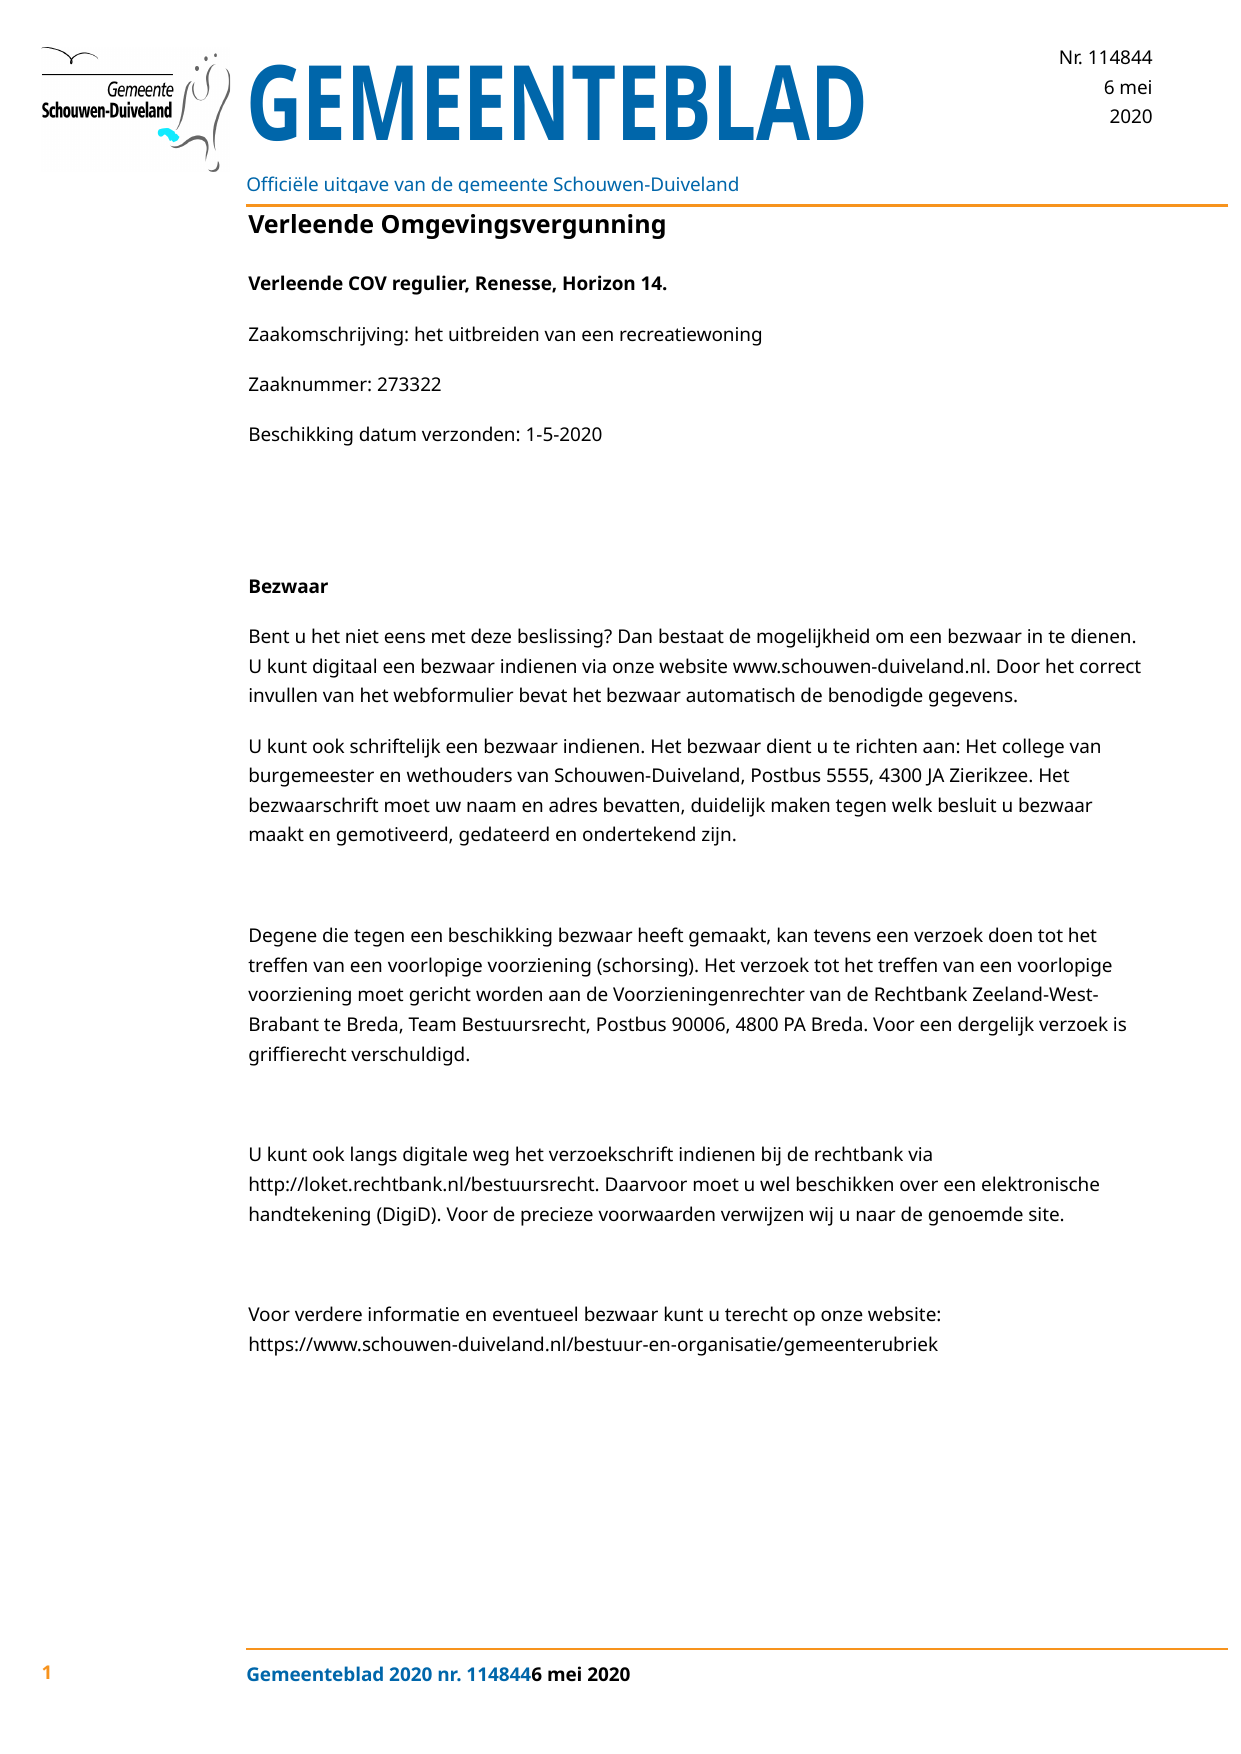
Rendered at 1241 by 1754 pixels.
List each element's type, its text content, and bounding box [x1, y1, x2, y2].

picture [41, 47, 231, 172]
text Voor verdere informatie en eventueel bezwaar kunt u terecht op onze website: https://www.schouwen-duiveland.nl/bestuur-en-organisatie/gemeenterubriek [248, 1302, 1152, 1357]
text Zaakomschrijving: het uitbreiden van een recreatiewoning [248, 321, 1152, 346]
text Bezwaar [248, 573, 1152, 598]
text U kunt ook langs digitale weg het verzoekschrift indienen bij de rechtbank via http://loket.rechtbank.nl/bestuursrecht. Daarvoor moet u wel beschikken over een elektronische handtekening (DigiD). Voor de precieze voorwaarden verwijzen wij u naar de genoemde site. [248, 1142, 1152, 1226]
text Beschikking datum verzonden: 1-5-2020 [248, 422, 1152, 447]
text Degene die tegen een beschikking bezwaar heeft gemaakt, kan tevens een verzoek doen tot het treffen van een voorlopige voorziening (schorsing). Het verzoek tot het treffen van een voorlopige voorziening moet gericht worden aan de Voorzieningenrechter van de Rechtbank Zeeland-West-Brabant te Breda, Team Bestuursrecht, Postbus 90006, 4800 PA Breda. Voor een dergelijk verzoek is griffierecht verschuldigd. [248, 922, 1152, 1066]
text Zaaknummer: 273322 [248, 371, 1152, 397]
text Bent u het niet eens met deze beslissing? Dan bestaat de mogelijkheid om een bezwaar in te dienen. U kunt digitaal een bezwaar indienen via onze website www.schouwen-duiveland.nl. Door het correct invullen van het webformulier bevat het bezwaar automatisch de benodigde gegevens. [248, 623, 1152, 708]
text U kunt ook schriftelijk een bezwaar indienen. Het bezwaar dient u te richten aan: Het college van burgemeester en wethouders van Schouwen-Duiveland, Postbus 5555, 4300 JA Zierikzee. Het bezwaarschrift moet uw naam en adres bevatten, duidelijk maken tegen welk besluit u bezwaar maakt en gemotiveerd, gedateerd en ondertekend zijn. [248, 733, 1152, 847]
text Verleende COV regulier, Renesse, Horizon 14. [248, 270, 1152, 296]
text Verleende Omgevingsvergunning [248, 207, 1152, 241]
